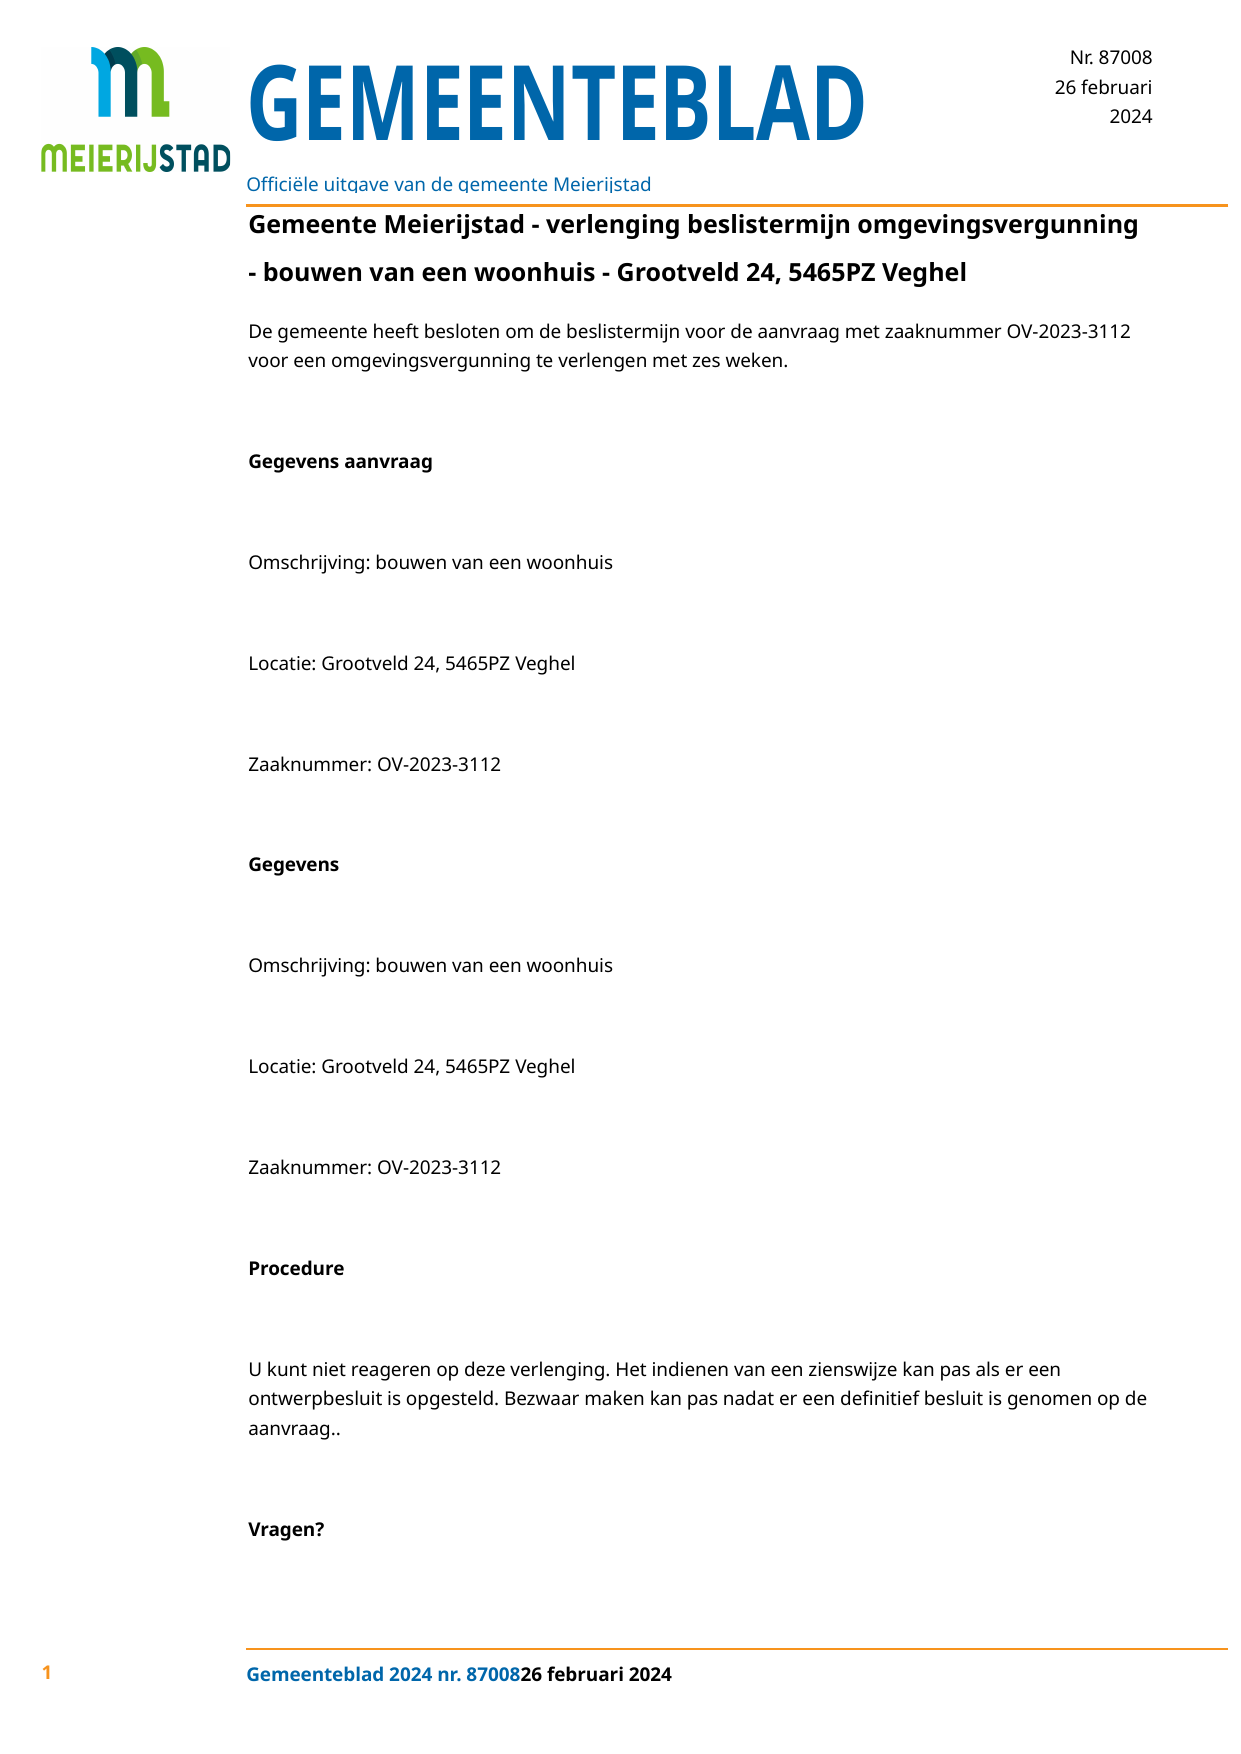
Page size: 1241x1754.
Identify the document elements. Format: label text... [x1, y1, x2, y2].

text Procedure [248, 1255, 1152, 1281]
picture [41, 47, 231, 172]
text Zaaknummer: OV-2023-3112 [248, 751, 1152, 777]
text Locatie: Grootveld 24, 5465PZ Veghel [248, 1053, 1152, 1079]
text Omschrijving: bouwen van een woonhuis [248, 952, 1152, 978]
text Vragen? [248, 1516, 1152, 1542]
text Gegevens aanvraag [248, 448, 1152, 474]
text Omschrijving: bouwen van een woonhuis [248, 549, 1152, 575]
text Gegevens [248, 852, 1152, 877]
text De gemeente heeft besloten om de beslistermijn voor de aanvraag met zaaknummer OV-2023-3112 voor een omgevingsvergunning te verlengen met zes weken. [248, 318, 1152, 373]
text Locatie: Grootveld 24, 5465PZ Veghel [248, 650, 1152, 676]
text Gemeente Meierijstad - verlenging beslistermijn omgevingsvergunning - bouwen van een woonhuis - Grootveld 24, 5465PZ Veghel [248, 207, 1152, 288]
text Zaaknummer: OV-2023-3112 [248, 1154, 1152, 1180]
text U kunt niet reageren op deze verlenging. Het indienen van een zienswijze kan pas als er een ontwerpbesluit is opgesteld. Bezwaar maken kan pas nadat er een definitief besluit is genomen op de aanvraag.. [248, 1356, 1152, 1441]
